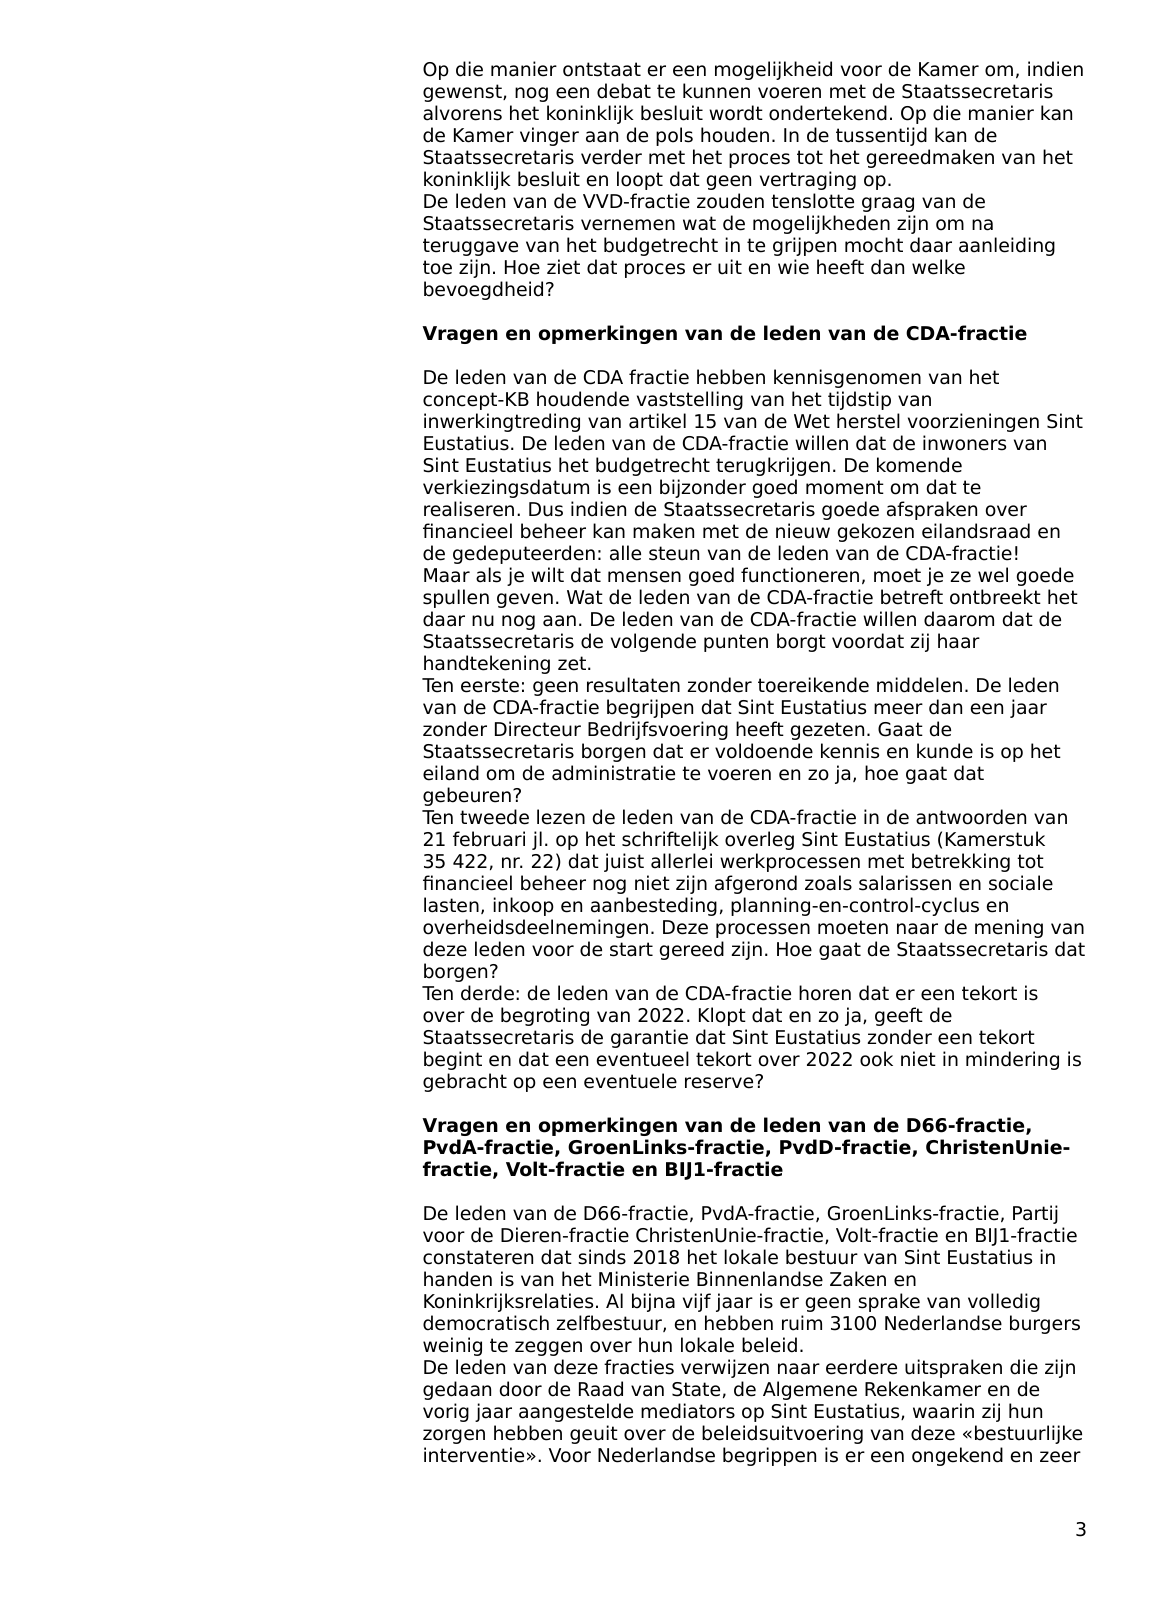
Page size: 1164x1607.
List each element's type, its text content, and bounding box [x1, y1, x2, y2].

text De leden van de VVD-fractie zouden tenslotte graag van de Staatssecretaris vernemen wat de mogelijkheden zijn om na teruggave van het budgetrecht in te grijpen mocht daar aanleiding toe zijn. Hoe ziet dat proces er uit en wie heeft dan welke bevoegdheid? [422, 191, 1087, 301]
text Ten tweede lezen de leden van de CDA-fractie in de antwoorden van 21 februari jl. op het schriftelijk overleg Sint Eustatius (Kamerstuk 35 422, nr. 22) dat juist allerlei werkprocessen met betrekking tot financieel beheer nog niet zijn afgerond zoals salarissen en sociale lasten, inkoop en aanbesteding, planning-en-control-cyclus en overheidsdeelnemingen. Deze processen moeten naar de mening van deze leden voor de start gereed zijn. Hoe gaat de Staatssecretaris dat borgen? [422, 807, 1087, 983]
text De leden van deze fracties verwijzen naar eerdere uitspraken die zijn gedaan door de Raad van State, de Algemene Rekenkamer en de vorig jaar aangestelde mediators op Sint Eustatius, waarin zij hun zorgen hebben geuit over de beleidsuitvoering van deze «bestuurlijke interventie». Voor Nederlandse begrippen is er een ongekend en zeer [422, 1357, 1087, 1467]
text Maar als je wilt dat mensen goed functioneren, moet je ze wel goede spullen geven. Wat de leden van de CDA-fractie betreft ontbreekt het daar nu nog aan. De leden van de CDA-fractie willen daarom dat de Staatssecretaris de volgende punten borgt voordat zij haar handtekening zet. [422, 565, 1087, 675]
text Ten eerste: geen resultaten zonder toereikende middelen. De leden van de CDA-fractie begrijpen dat Sint Eustatius meer dan een jaar zonder Directeur Bedrijfsvoering heeft gezeten. Gaat de Staatssecretaris borgen dat er voldoende kennis en kunde is op het eiland om de administratie te voeren en zo ja, hoe gaat dat gebeuren? [422, 675, 1087, 807]
text Ten derde: de leden van de CDA-fractie horen dat er een tekort is over de begroting van 2022. Klopt dat en zo ja, geeft de Staatssecretaris de garantie dat Sint Eustatius zonder een tekort begint en dat een eventueel tekort over 2022 ook niet in mindering is gebracht op een eventuele reserve? [422, 983, 1087, 1092]
subtitle Vragen en opmerkingen van de leden van de D66-fractie, PvdA-fractie, GroenLinks-fractie, PvdD-fractie, ChristenUnie-fractie, Volt-fractie en BIJ1-fractie [422, 1115, 1087, 1181]
subtitle Vragen en opmerkingen van de leden van de CDA-fractie [422, 323, 1087, 345]
text Op die manier ontstaat er een mogelijkheid voor de Kamer om, indien gewenst, nog een debat te kunnen voeren met de Staatssecretaris alvorens het koninklijk besluit wordt ondertekend. Op die manier kan de Kamer vinger aan de pols houden. In de tussentijd kan de Staatssecretaris verder met het proces tot het gereedmaken van het koninklijk besluit en loopt dat geen vertraging op. [422, 59, 1087, 191]
text De leden van de D66-fractie, PvdA-fractie, GroenLinks-fractie, Partij voor de Dieren-fractie ChristenUnie-fractie, Volt-fractie en BIJ1-fractie constateren dat sinds 2018 het lokale bestuur van Sint Eustatius in handen is van het Ministerie Binnenlandse Zaken en Koninkrijksrelaties. Al bijna vijf jaar is er geen sprake van volledig democratisch zelfbestuur, en hebben ruim 3100 Nederlandse burgers weinig te zeggen over hun lokale beleid. [422, 1203, 1087, 1357]
text De leden van de CDA fractie hebben kennisgenomen van het concept-KB houdende vaststelling van het tijdstip van inwerkingtreding van artikel 15 van de Wet herstel voorzieningen Sint Eustatius. De leden van de CDA-fractie willen dat de inwoners van Sint Eustatius het budgetrecht terugkrijgen. De komende verkiezingsdatum is een bijzonder goed moment om dat te realiseren. Dus indien de Staatssecretaris goede afspraken over financieel beheer kan maken met de nieuw gekozen eilandsraad en de gedeputeerden: alle steun van de leden van de CDA-fractie! [422, 367, 1087, 565]
